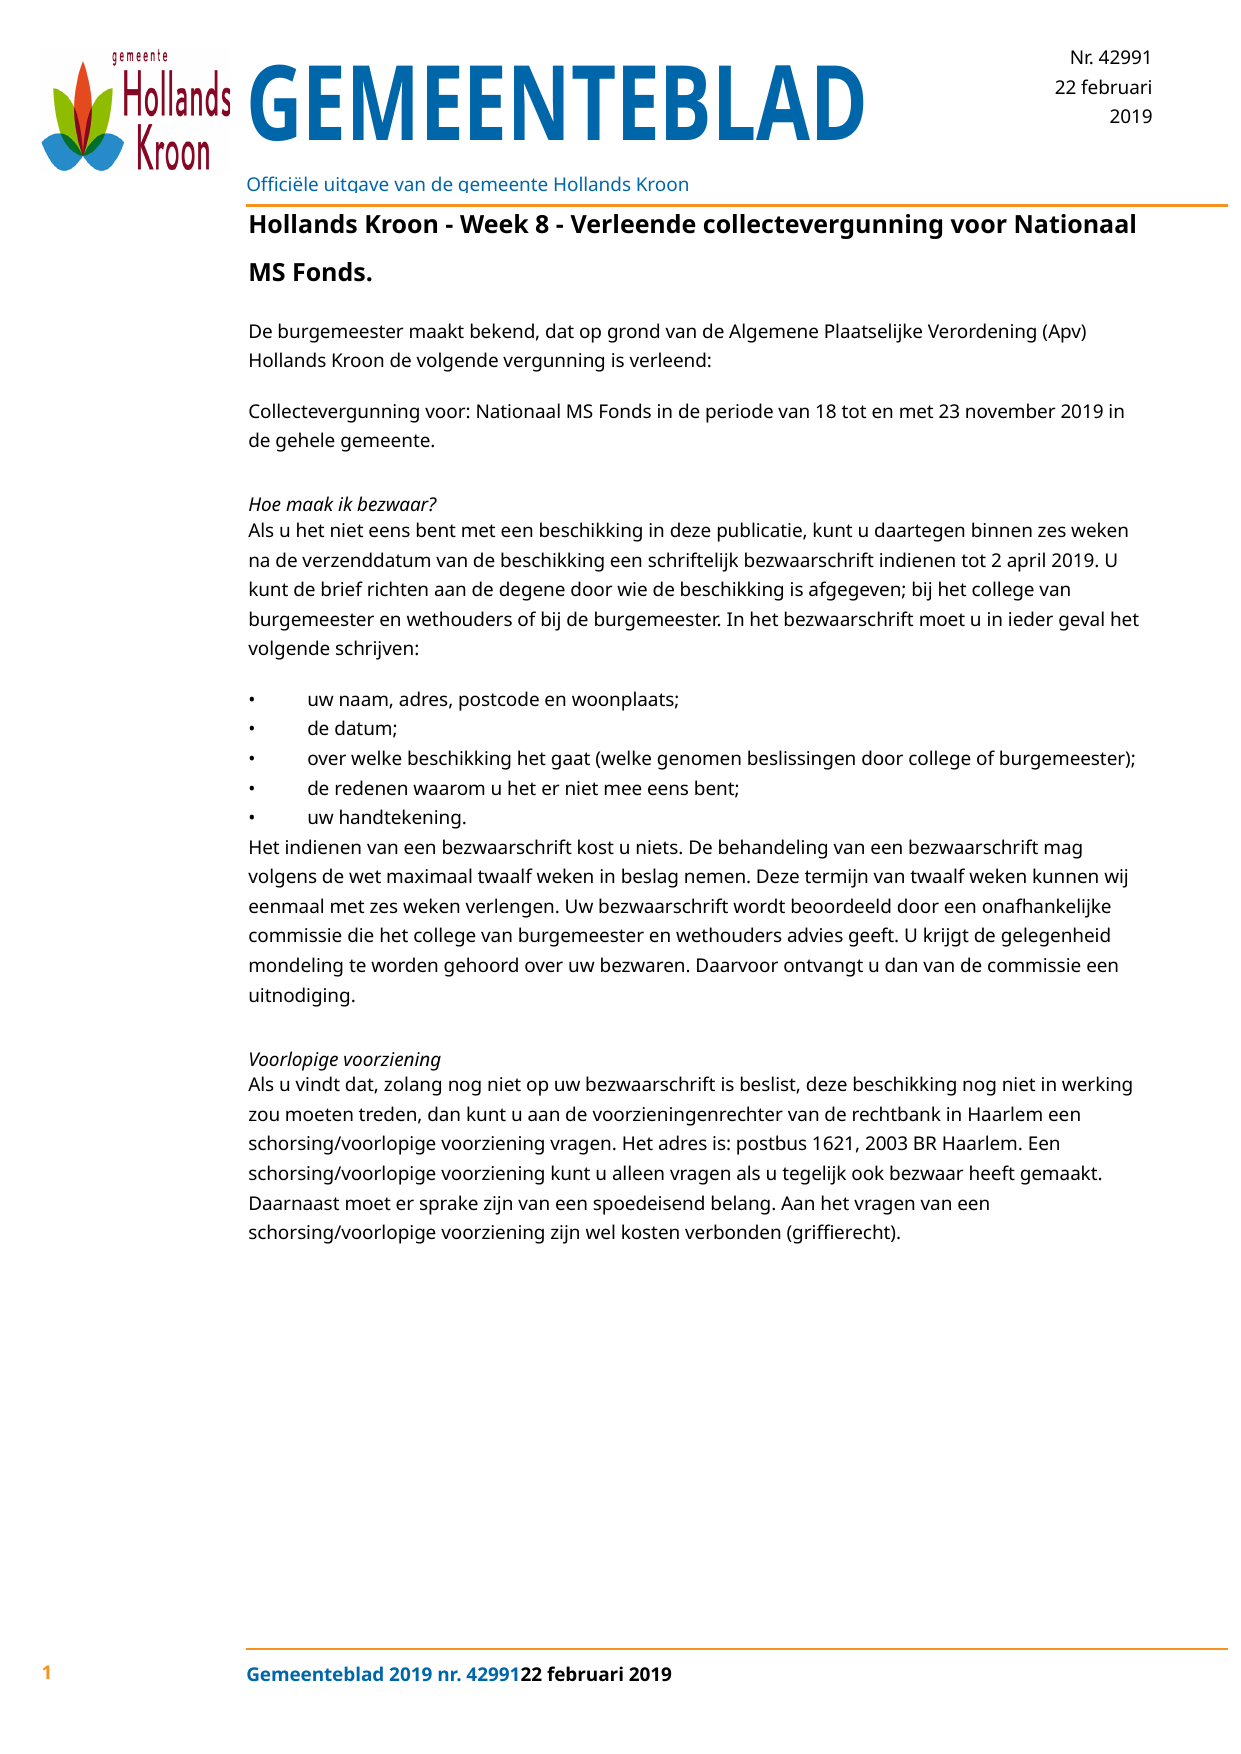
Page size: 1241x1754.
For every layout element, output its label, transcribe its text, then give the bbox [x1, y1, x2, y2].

text Het indienen van een bezwaarschrift kost u niets. De behandeling van een bezwaarschrift mag volgens de wet maximaal twaalf weken in beslag nemen. Deze termijn van twaalf weken kunnen wij eenmaal met zes weken verlengen. Uw bezwaarschrift wordt beoordeeld door een onafhankelijke commissie die het college van burgemeester en wethouders advies geeft. U krijgt de gelegenheid mondeling te worden gehoord over uw bezwaren. Daarvoor ontvangt u dan van de commissie een uitnodiging. [248, 834, 1152, 1007]
text Collectevergunning voor: Nationaal MS Fonds in de periode van 18 tot en met 23 november 2019 in de gehele gemeente. [248, 398, 1152, 453]
text Hollands Kroon - Week 8 - Verleende collectevergunning voor Nationaal MS Fonds. [248, 207, 1152, 288]
text Als u het niet eens bent met een beschikking in deze publicatie, kunt u daartegen binnen zes weken na de verzenddatum van de beschikking een schriftelijk bezwaarschrift indienen tot 2 april 2019. U kunt de brief richten aan de degene door wie de beschikking is afgegeven; bij het college van burgemeester en wethouders of bij de burgemeester. In het bezwaarschrift moet u in ieder geval het volgende schrijven: [248, 517, 1152, 661]
list uw naam, adres, postcode en woonplaats; [248, 686, 1152, 712]
text De burgemeester maakt bekend, dat op grond van de Algemene Plaatselijke Verordening (Apv) Hollands Kroon de volgende vergunning is verleend: [248, 318, 1152, 373]
list uw handtekening. [248, 804, 1152, 830]
text Hoe maak ik bezwaar? [248, 491, 1152, 517]
list de datum; [248, 716, 1152, 741]
text Als u vindt dat, zolang nog niet op uw bezwaarschrift is beslist, deze beschikking nog niet in werking zou moeten treden, dan kunt u aan de voorzieningenrechter van de rechtbank in Haarlem een schorsing/voorlopige voorziening vragen. Het adres is: postbus 1621, 2003 BR Haarlem. Een schorsing/voorlopige voorziening kunt u alleen vragen als u tegelijk ook bezwaar heeft gemaakt. Daarnaast moet er sprake zijn van een spoedeisend belang. Aan het vragen van een schorsing/voorlopige voorziening zijn wel kosten verbonden (griffierecht). [248, 1071, 1152, 1245]
text Voorlopige voorziening [248, 1046, 1152, 1071]
list de redenen waarom u het er niet mee eens bent; [248, 775, 1152, 800]
picture [41, 47, 231, 172]
list over welke beschikking het gaat (welke genomen beslissingen door college of burgemeester); [248, 745, 1152, 771]
